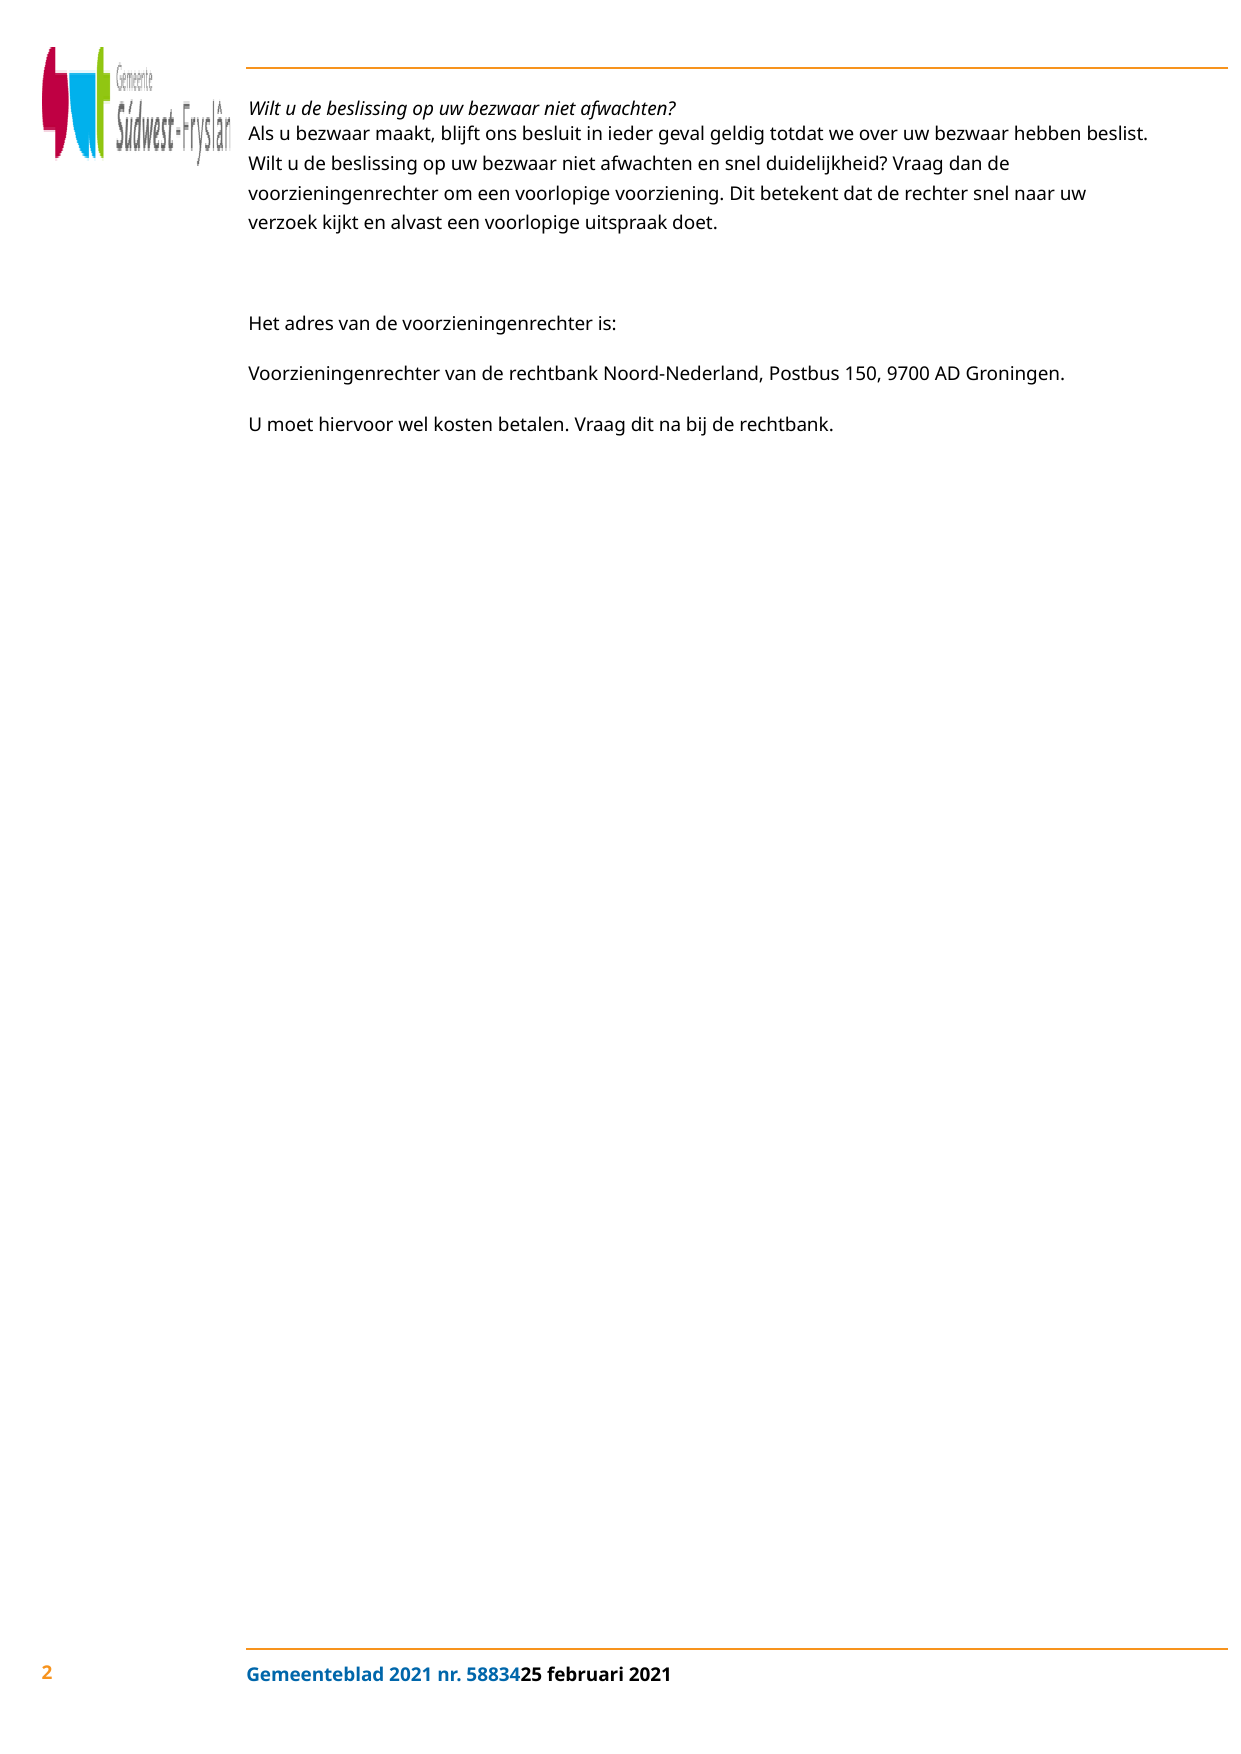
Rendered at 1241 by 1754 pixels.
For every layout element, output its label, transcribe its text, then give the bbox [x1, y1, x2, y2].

picture [41, 47, 231, 172]
text Wilt u de beslissing op uw bezwaar niet afwachten? [248, 95, 1152, 121]
text Het adres van de voorzieningenrechter is: [248, 310, 1152, 336]
text Voorzieningenrechter van de rechtbank Noord-Nederland, Postbus 150, 9700 AD Groningen. [248, 361, 1152, 386]
text U moet hiervoor wel kosten betalen. Vraag dit na bij de rechtbank. [248, 411, 1152, 437]
text Als u bezwaar maakt, blijft ons besluit in ieder geval geldig totdat we over uw bezwaar hebben beslist. Wilt u de beslissing op uw bezwaar niet afwachten en snel duidelijkheid? Vraag dan de voorzieningenrechter om een voorlopige voorziening. Dit betekent dat de rechter snel naar uw verzoek kijkt en alvast een voorlopige uitspraak doet. [248, 121, 1152, 235]
